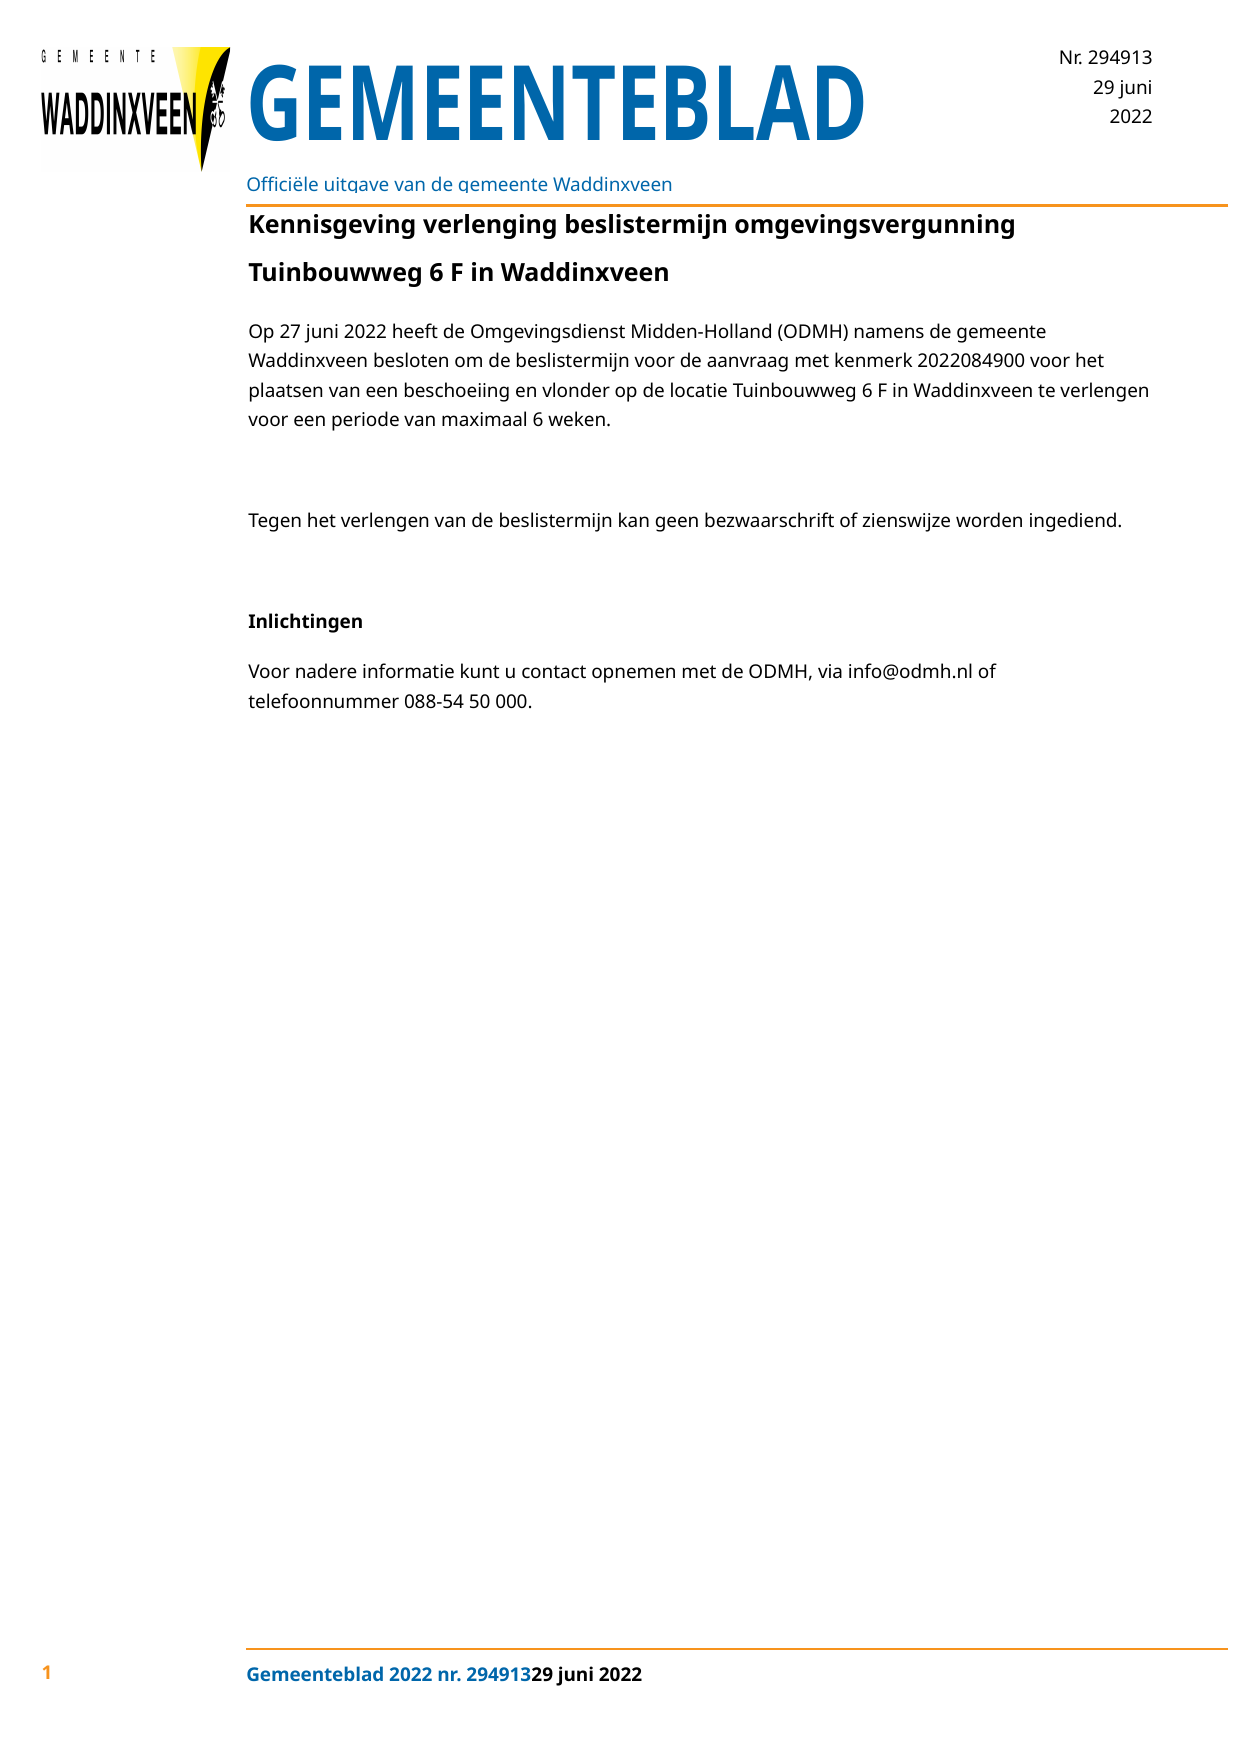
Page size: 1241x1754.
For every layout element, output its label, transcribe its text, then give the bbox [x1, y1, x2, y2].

text Voor nadere informatie kunt u contact opnemen met de ODMH, via info@odmh.nl of telefoonnummer 088-54 50 000. [248, 659, 1152, 714]
picture [41, 47, 231, 172]
text Tegen het verlengen van de beslistermijn kan geen bezwaarschrift of zienswijze worden ingediend. [248, 507, 1152, 533]
text Op 27 juni 2022 heeft de Omgevingsdienst Midden-Holland (ODMH) namens de gemeente Waddinxveen besloten om de beslistermijn voor de aanvraag met kenmerk 2022084900 voor het plaatsen van een beschoeiing en vlonder op de locatie Tuinbouwweg 6 F in Waddinxveen te verlengen voor een periode van maximaal 6 weken. [248, 318, 1152, 432]
text Inlichtingen [248, 608, 1152, 634]
text Kennisgeving verlenging beslistermijn omgevingsvergunning Tuinbouwweg 6 F in Waddinxveen [248, 207, 1152, 288]
